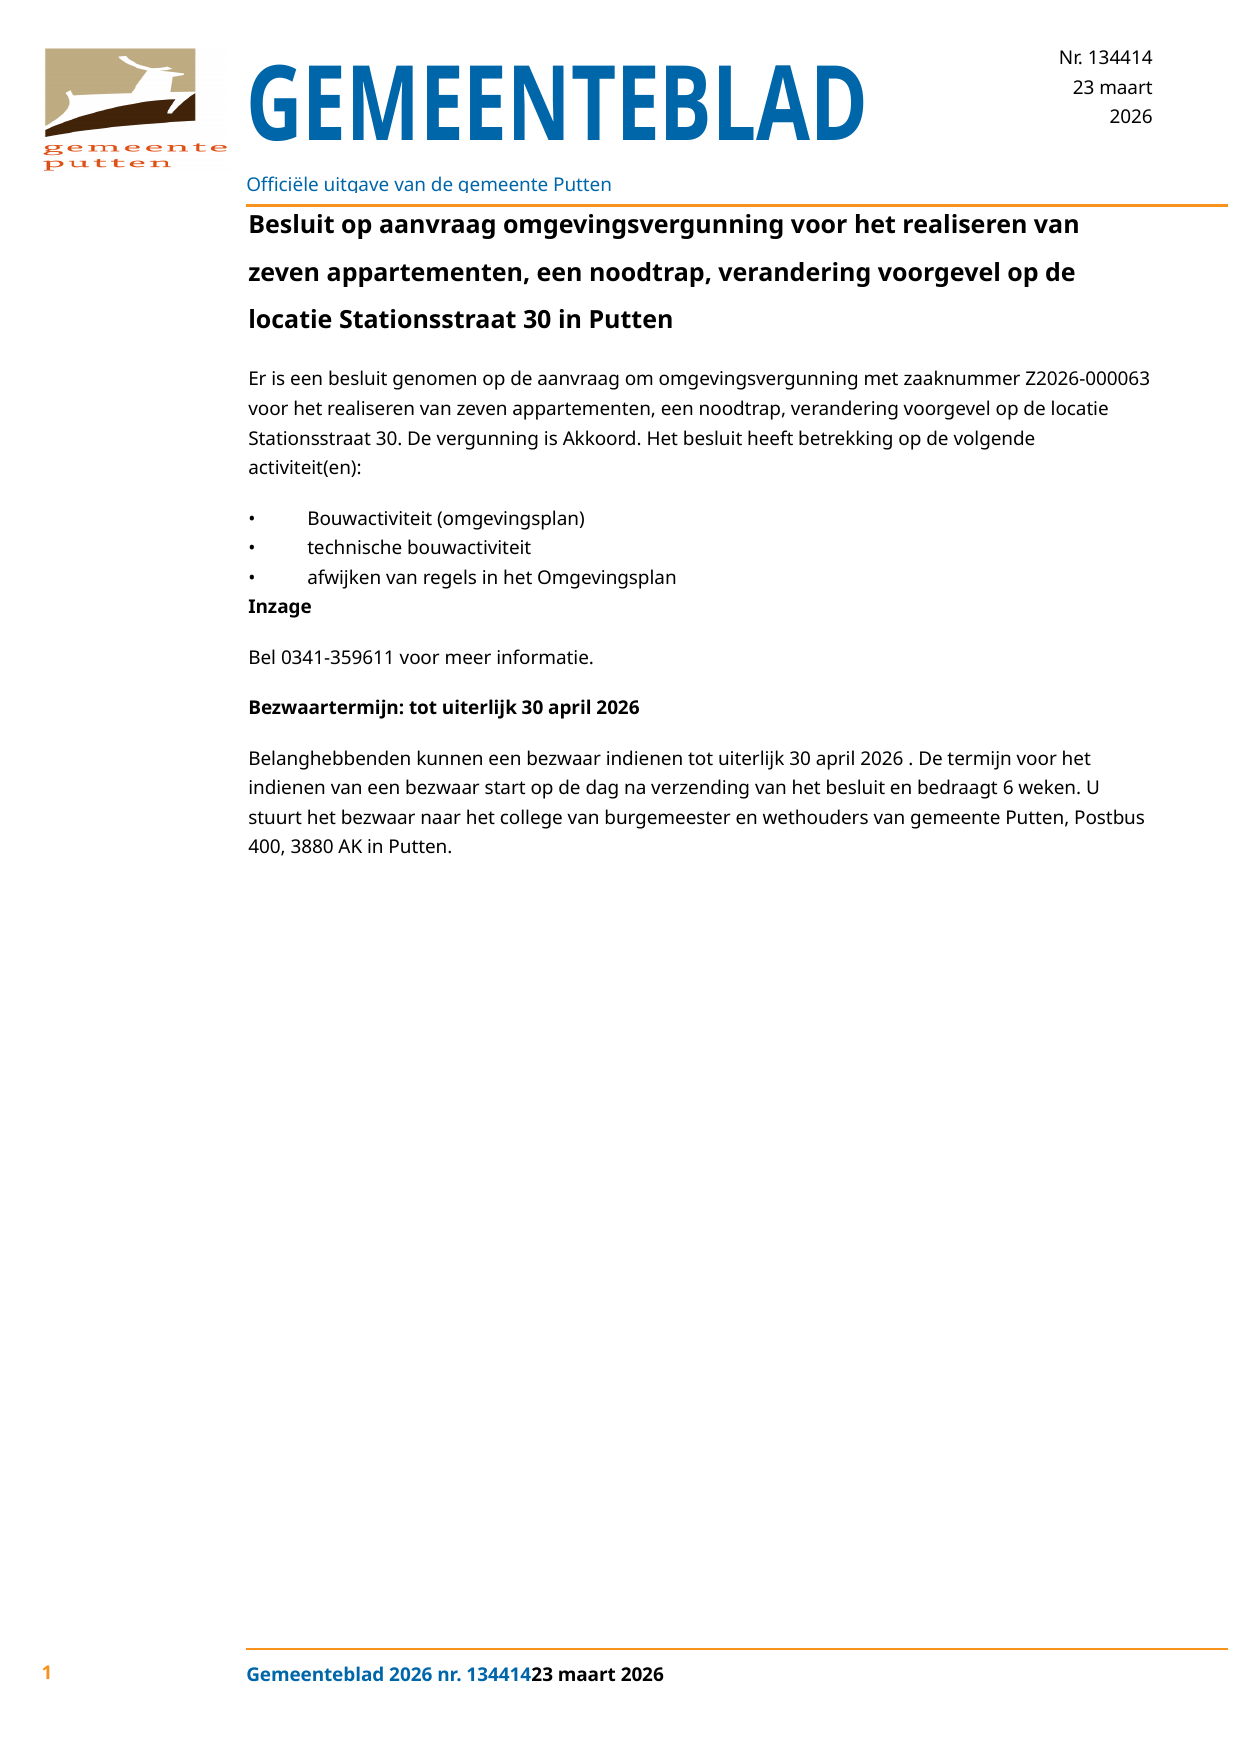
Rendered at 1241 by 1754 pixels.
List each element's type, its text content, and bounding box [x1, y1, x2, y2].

list Bouwactiviteit (omgevingsplan) [248, 505, 1152, 530]
text Inzage [248, 593, 1152, 619]
picture [41, 47, 231, 172]
text Er is een besluit genomen op de aanvraag om omgevingsvergunning met zaaknummer Z2026-000063 voor het realiseren van zeven appartementen, een noodtrap, verandering voorgevel op de locatie Stationsstraat 30. De vergunning is Akkoord. Het besluit heeft betrekking op de volgende activiteit(en): [248, 366, 1152, 480]
list afwijken van regels in het Omgevingsplan [248, 564, 1152, 589]
list technische bouwactiviteit [248, 534, 1152, 560]
text Besluit op aanvraag omgevingsvergunning voor het realiseren van zeven appartementen, een noodtrap, verandering voorgevel op de locatie Stationsstraat 30 in Putten [248, 207, 1152, 336]
text Bel 0341-359611 voor meer informatie. [248, 644, 1152, 669]
text Belanghebbenden kunnen een bezwaar indienen tot uiterlijk 30 april 2026 . De termijn voor het indienen van een bezwaar start op de dag na verzending van het besluit en bedraagt 6 weken. U stuurt het bezwaar naar het college van burgemeester en wethouders van gemeente Putten, Postbus 400, 3880 AK in Putten. [248, 745, 1152, 859]
text Bezwaartermijn: tot uiterlijk 30 april 2026 [248, 694, 1152, 720]
